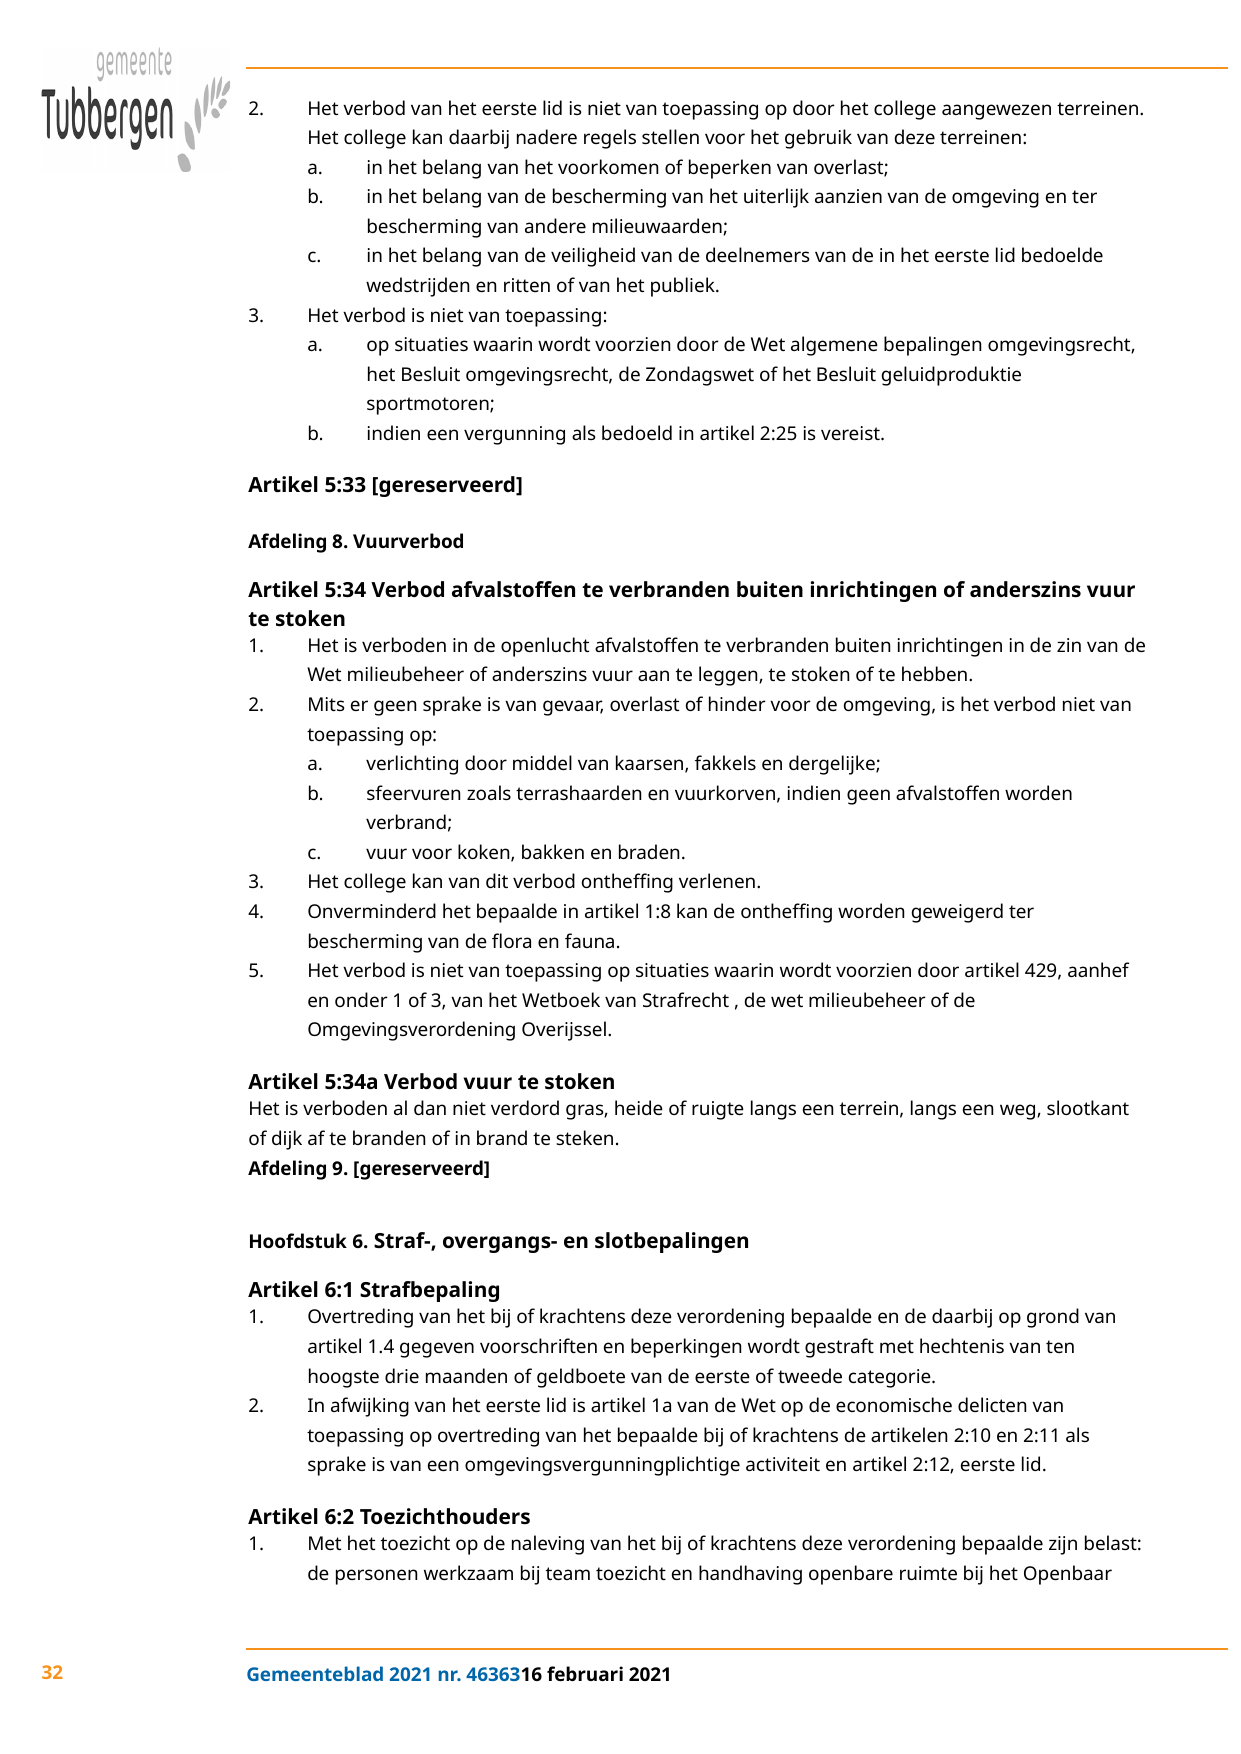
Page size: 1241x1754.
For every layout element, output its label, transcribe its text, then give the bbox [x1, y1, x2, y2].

picture [41, 47, 231, 172]
list Met het toezicht op de naleving van het bij of krachtens deze verordening bepaalde zijn belast: de personen werkzaam bij team toezicht en handhaving openbare ruimte bij het Openbaar [248, 1531, 1152, 1586]
list op situaties waarin wordt voorzien door de Wet algemene bepalingen omgevingsrecht, het Besluit omgevingsrecht, de Zondagswet of het Besluit geluidproduktie sportmotoren; [307, 331, 1152, 416]
list in het belang van de bescherming van het uiterlijk aanzien van de omgeving en ter bescherming van andere milieuwaarden; [307, 183, 1152, 239]
list Het college kan van dit verbod ontheffing verlenen. [248, 869, 1152, 894]
list In afwijking van het eerste lid is artikel 1a van de Wet op de economische delicten van toepassing op overtreding van het bepaalde bij of krachtens de artikelen 2:10 en 2:11 als sprake is van een omgevingsvergunningplichtige activiteit en artikel 2:12, eerste lid. [248, 1392, 1152, 1477]
text Afdeling 8. Vuurverbod [248, 529, 1152, 554]
list Het verbod is niet van toepassing op situaties waarin wordt voorzien door artikel 429, aanhef en onder 1 of 3, van het Wetboek van Strafrecht , de wet milieubeheer of de Omgevingsverordening Overijssel. [248, 957, 1152, 1042]
text Afdeling 9. [gereserveerd] [248, 1155, 1152, 1180]
text Artikel 5:34 Verbod afvalstoffen te verbranden buiten inrichtingen of anderszins vuur te stoken [248, 575, 1152, 632]
list verlichting door middel van kaarsen, fakkels en dergelijke; [307, 750, 1152, 776]
list Mits er geen sprake is van gevaar, overlast of hinder voor de omgeving, is het verbod niet van toepassing op: [248, 691, 1152, 747]
list sfeervuren zoals terrashaarden en vuurkorven, indien geen afvalstoffen worden verbrand; [307, 780, 1152, 835]
list Het is verboden in de openlucht afvalstoffen te verbranden buiten inrichtingen in de zin van de Wet milieubeheer of anderszins vuur aan te leggen, te stoken of te hebben. [248, 632, 1152, 687]
list Het verbod is niet van toepassing: [248, 302, 1152, 328]
list in het belang van de veiligheid van de deelnemers van de in het eerste lid bedoelde wedstrijden en ritten of van het publiek. [307, 243, 1152, 298]
text Artikel 6:1 Strafbepaling [248, 1275, 1152, 1304]
text Hoofdstuk 6. Straf-, overgangs- en slotbepalingen [248, 1226, 1152, 1254]
text Artikel 6:2 Toezichthouders [248, 1502, 1152, 1531]
list Het verbod van het eerste lid is niet van toepassing op door het college aangewezen terreinen. Het college kan daarbij nadere regels stellen voor het gebruik van deze terreinen: [248, 95, 1152, 150]
list Onverminderd het bepaalde in artikel 1:8 kan de ontheffing worden geweigerd ter bescherming van de flora en fauna. [248, 898, 1152, 954]
list indien een vergunning als bedoeld in artikel 2:25 is vereist. [307, 420, 1152, 446]
text Artikel 5:34a Verbod vuur te stoken [248, 1067, 1152, 1096]
text Artikel 5:33 [gereserveerd] [248, 471, 1152, 499]
list in het belang van het voorkomen of beperken van overlast; [307, 154, 1152, 180]
text Het is verboden al dan niet verdord gras, heide of ruigte langs een terrein, langs een weg, slootkant of dijk af te branden of in brand te steken. [248, 1096, 1152, 1151]
list Overtreding van het bij of krachtens deze verordening bepaalde en de daarbij op grond van artikel 1.4 gegeven voorschriften en beperkingen wordt gestraft met hechtenis van ten hoogste drie maanden of geldboete van de eerste of tweede categorie. [248, 1304, 1152, 1389]
list vuur voor koken, bakken en braden. [307, 839, 1152, 865]
